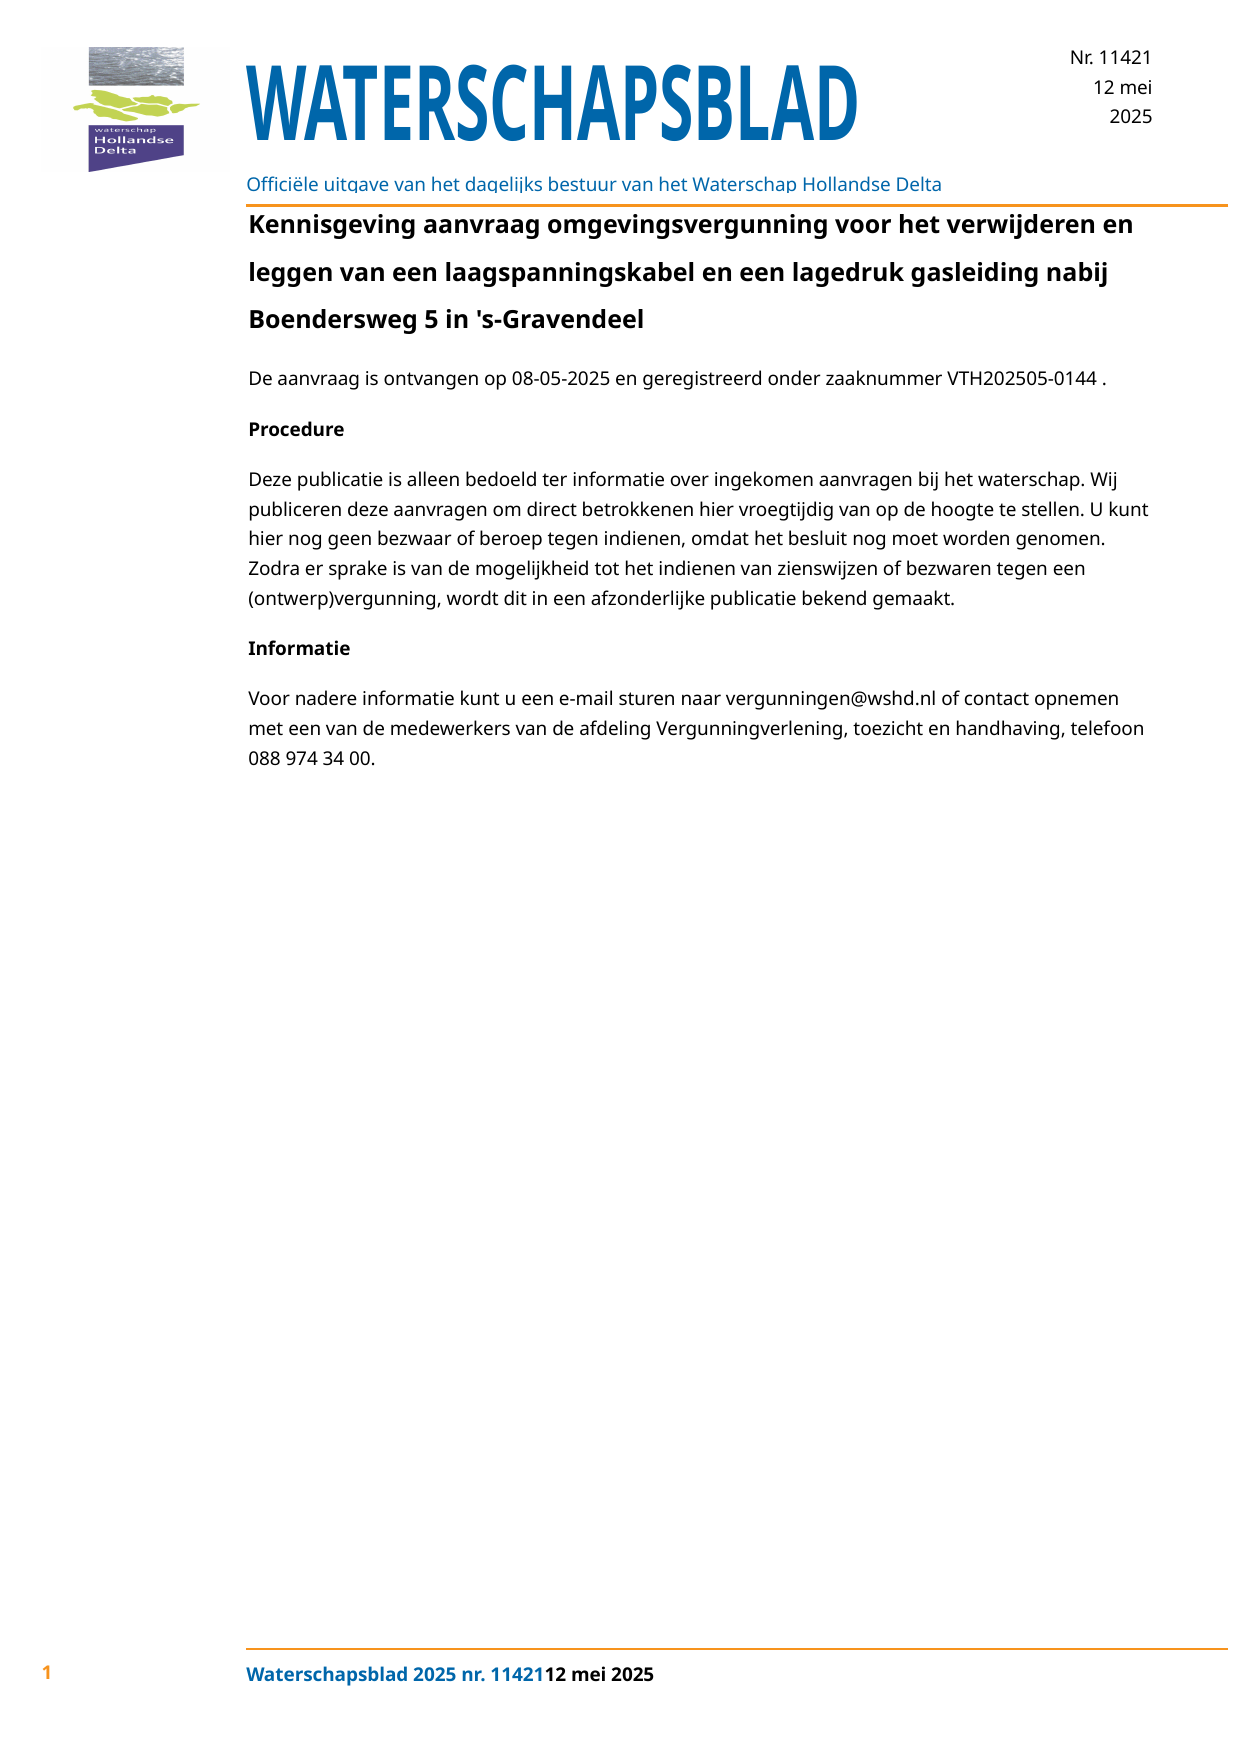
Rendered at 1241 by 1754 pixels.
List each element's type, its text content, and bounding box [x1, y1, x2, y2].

picture [41, 47, 231, 172]
text Deze publicatie is alleen bedoeld ter informatie over ingekomen aanvragen bij het waterschap. Wij publiceren deze aanvragen om direct betrokkenen hier vroegtijdig van op de hoogte te stellen. U kunt hier nog geen bezwaar of beroep tegen indienen, omdat het besluit nog moet worden genomen. Zodra er sprake is van de mogelijkheid tot het indienen van zienswijzen of bezwaren tegen een (ontwerp)vergunning, wordt dit in een afzonderlijke publicatie bekend gemaakt. [248, 466, 1152, 610]
text Voor nadere informatie kunt u een e-mail sturen naar vergunningen@wshd.nl of contact opnemen met een van de medewerkers van de afdeling Vergunningverlening, toezicht en handhaving, telefoon 088 974 34 00. [248, 686, 1152, 770]
text Kennisgeving aanvraag omgevingsvergunning voor het verwijderen en leggen van een laagspanningskabel en een lagedruk gasleiding nabij Boendersweg 5 in 's-Gravendeel [248, 207, 1152, 336]
text Informatie [248, 635, 1152, 661]
text De aanvraag is ontvangen op 08-05-2025 en geregistreerd onder zaaknummer VTH202505-0144 . [248, 366, 1152, 391]
text Procedure [248, 416, 1152, 442]
